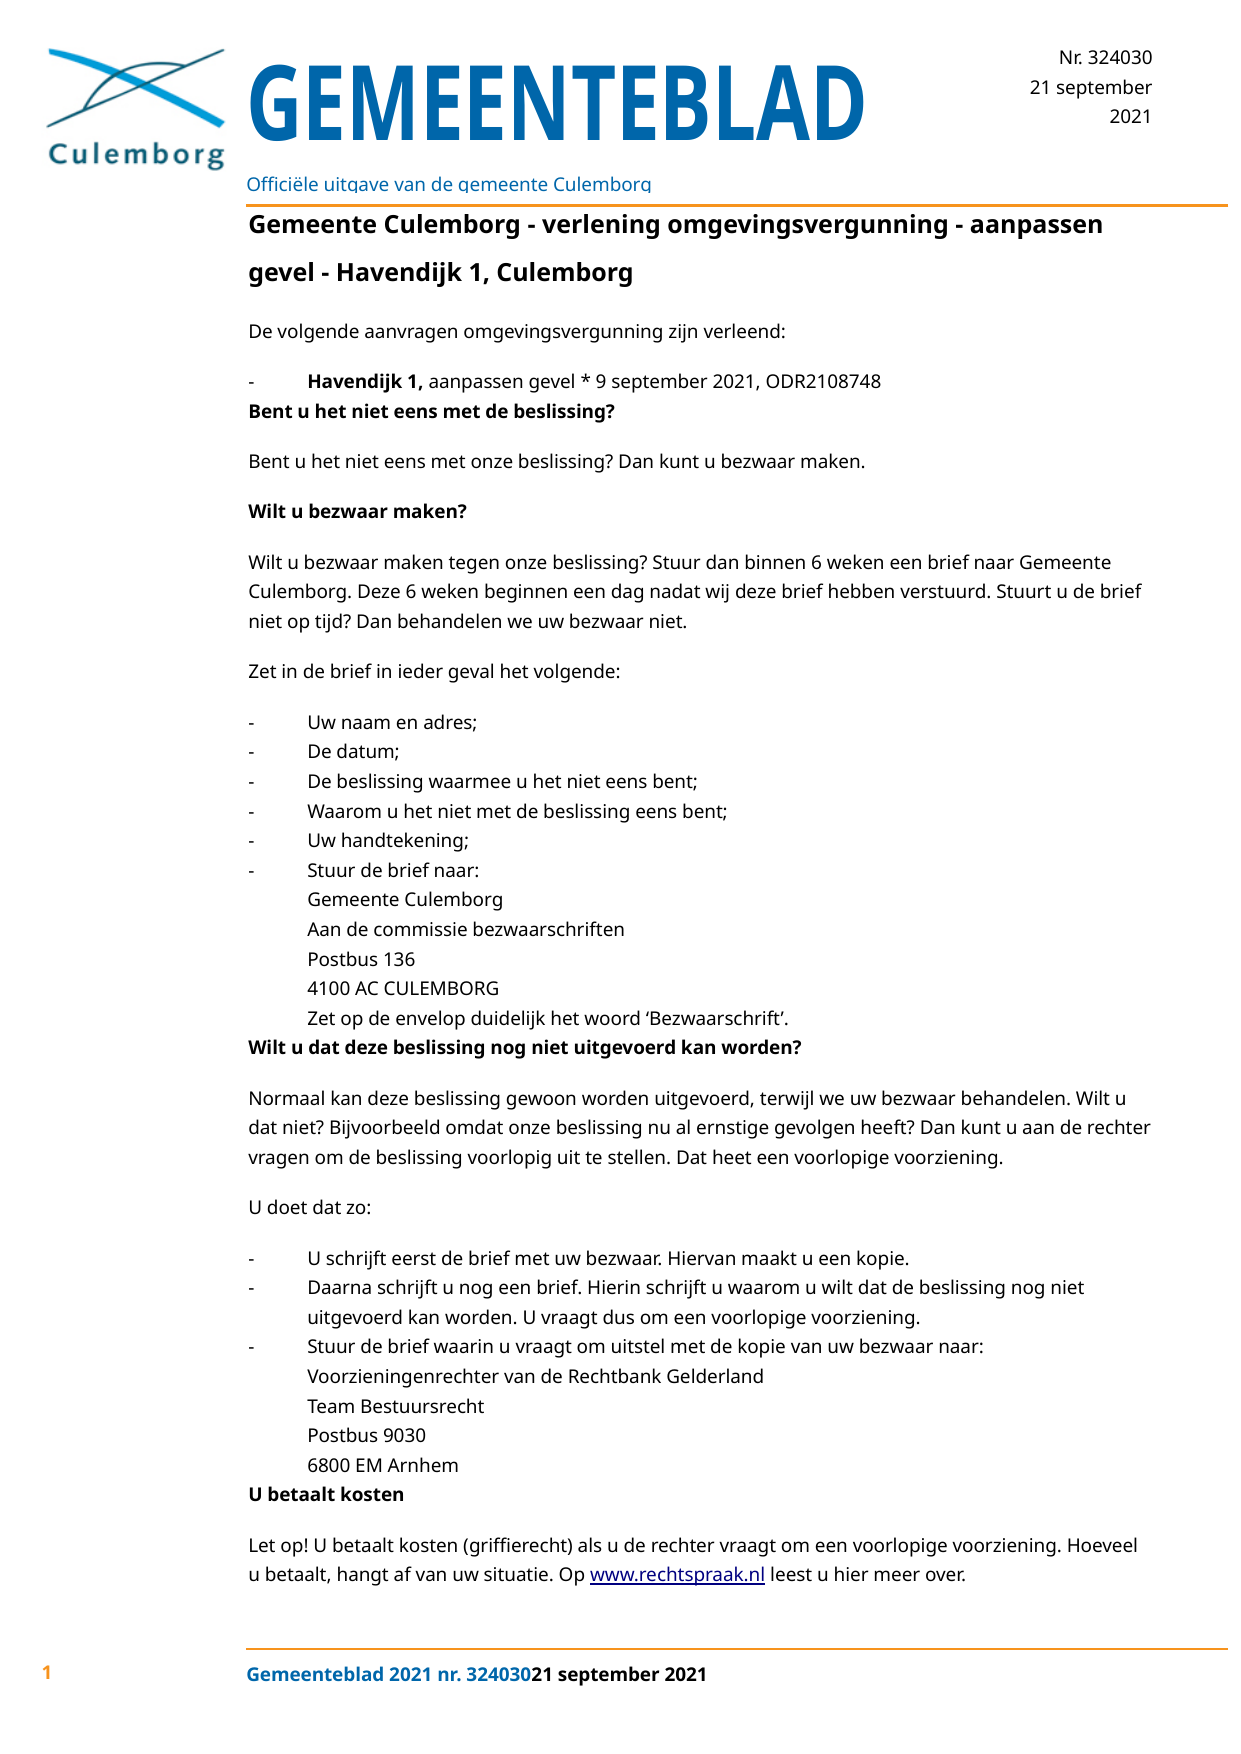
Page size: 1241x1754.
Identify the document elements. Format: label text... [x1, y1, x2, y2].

list Daarna schrijft u nog een brief. Hierin schrijft u waarom u wilt dat de beslissing nog niet uitgevoerd kan worden. U vraagt dus om een voorlopige voorziening. [248, 1274, 1152, 1330]
list Uw handtekening; [248, 827, 1152, 853]
list 6800 EM Arnhem [248, 1452, 1152, 1478]
list Postbus 136 [248, 946, 1152, 972]
picture [41, 47, 231, 172]
text U doet dat zo: [248, 1194, 1152, 1220]
text U betaalt kosten [248, 1482, 1152, 1507]
text De volgende aanvragen omgevingsvergunning zijn verleend: [248, 318, 1152, 344]
list Waarom u het niet met de beslissing eens bent; [248, 798, 1152, 824]
list 4100 AC CULEMBORG [248, 975, 1152, 1001]
list Postbus 9030 [248, 1422, 1152, 1448]
list Voorzieningenrechter van de Rechtbank Gelderland [248, 1363, 1152, 1389]
text Zet in de brief in ieder geval het volgende: [248, 659, 1152, 684]
list Stuur de brief naar: [248, 857, 1152, 883]
text Gemeente Culemborg - verlening omgevingsvergunning - aanpassen gevel - Havendijk 1, Culemborg [248, 207, 1152, 288]
list Stuur de brief waarin u vraagt om uitstel met de kopie van uw bezwaar naar: [248, 1334, 1152, 1359]
list De beslissing waarmee u het niet eens bent; [248, 768, 1152, 794]
text Normaal kan deze beslissing gewoon worden uitgevoerd, terwijl we uw bezwaar behandelen. Wilt u dat niet? Bijvoorbeeld omdat onze beslissing nu al ernstige gevolgen heeft? Dan kunt u aan de rechter vragen om de beslissing voorlopig uit te stellen. Dat heet een voorlopige voorziening. [248, 1085, 1152, 1170]
list Uw naam en adres; [248, 709, 1152, 735]
list Aan de commissie bezwaarschriften [248, 916, 1152, 942]
list Havendijk 1, aanpassen gevel * 9 september 2021, ODR2108748 [248, 368, 1152, 394]
list Team Bestuursrecht [248, 1393, 1152, 1419]
text Wilt u dat deze beslissing nog niet uitgevoerd kan worden? [248, 1034, 1152, 1060]
text Bent u het niet eens met de beslissing? [248, 398, 1152, 424]
text Bent u het niet eens met onze beslissing? Dan kunt u bezwaar maken. [248, 448, 1152, 474]
list U schrijft eerst de brief met uw bezwaar. Hiervan maakt u een kopie. [248, 1245, 1152, 1271]
text Let op! U betaalt kosten (griffierecht) als u de rechter vraagt om een voorlopige voorziening. Hoeveel u betaalt, hangt af van uw situatie. Op www.rechtspraak.nl leest u hier meer over. [248, 1532, 1152, 1587]
text Wilt u bezwaar maken? [248, 499, 1152, 524]
list Zet op de envelop duidelijk het woord ‘Bezwaarschrift’. [248, 1005, 1152, 1031]
text Wilt u bezwaar maken tegen onze beslissing? Stuur dan binnen 6 weken een brief naar Gemeente Culemborg. Deze 6 weken beginnen een dag nadat wij deze brief hebben verstuurd. Stuurt u de brief niet op tijd? Dan behandelen we uw bezwaar niet. [248, 549, 1152, 634]
list Gemeente Culemborg [248, 887, 1152, 912]
list De datum; [248, 739, 1152, 764]
